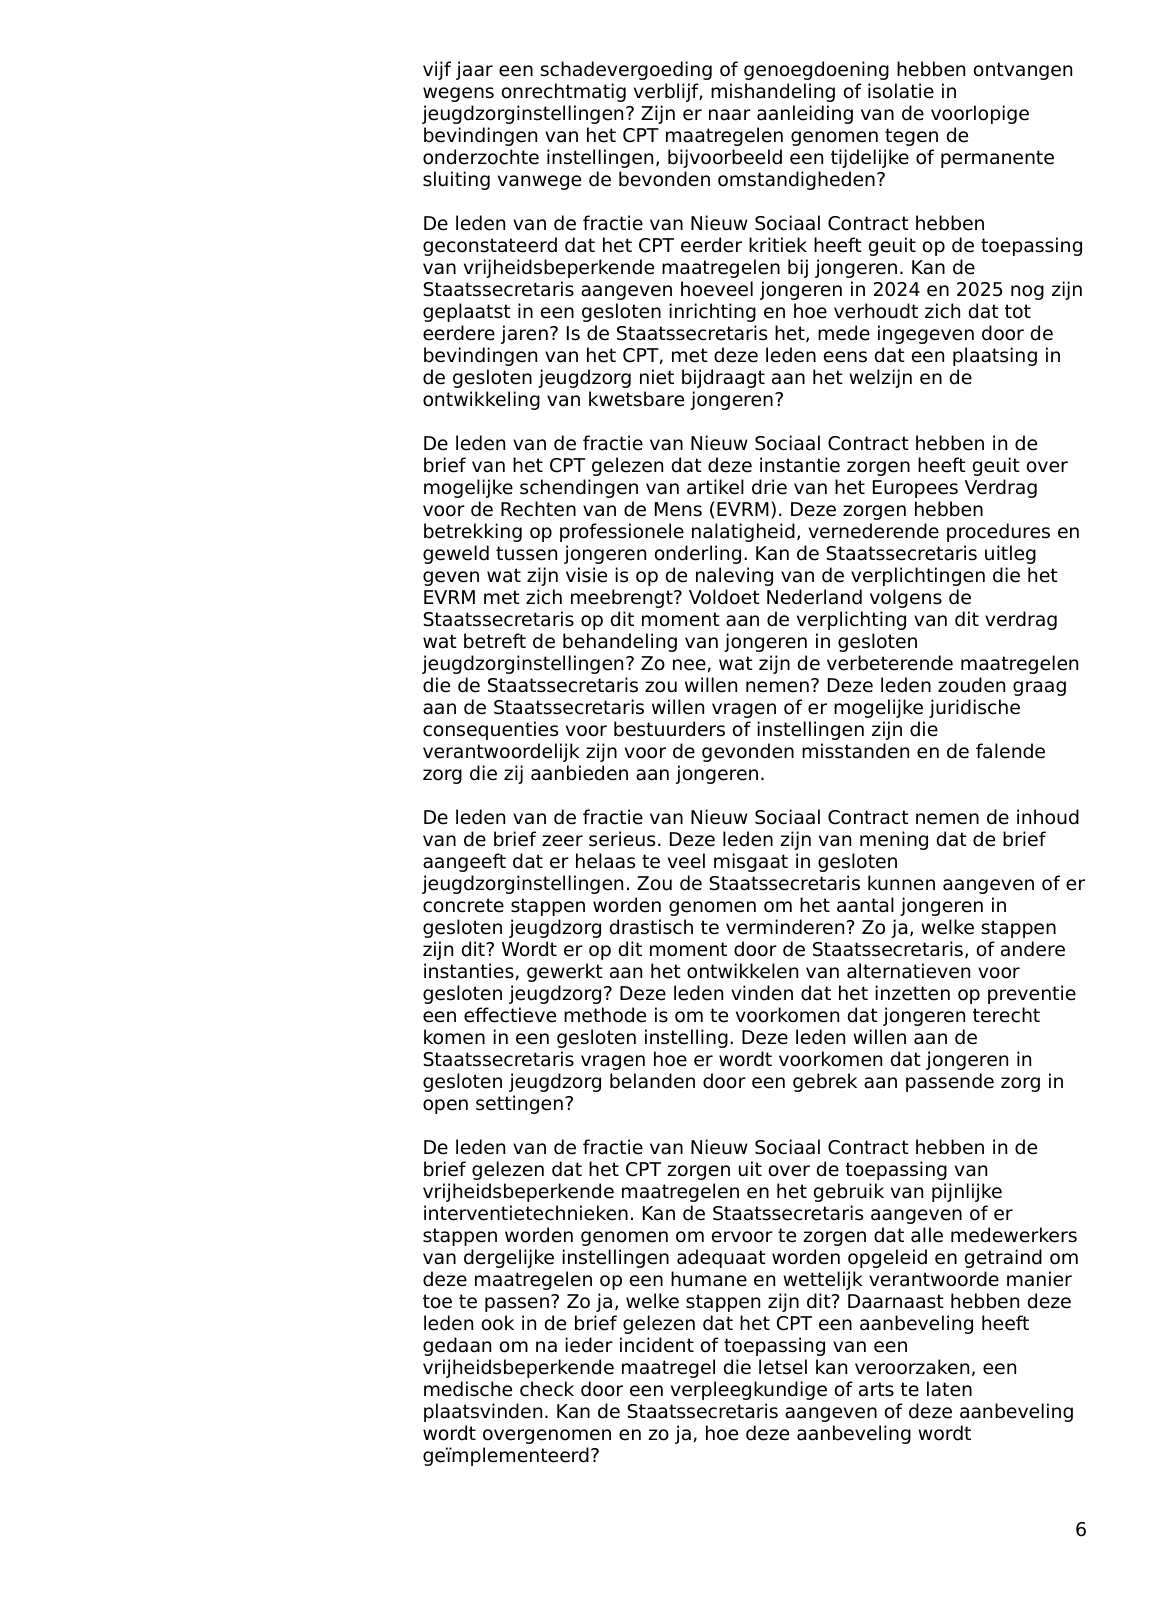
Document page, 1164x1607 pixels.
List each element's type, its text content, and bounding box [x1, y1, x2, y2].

text De leden van de fractie van Nieuw Sociaal Contract hebben geconstateerd dat het CPT eerder kritiek heeft geuit op de toepassing van vrijheidsbeperkende maatregelen bij jongeren. Kan de Staatssecretaris aangeven hoeveel jongeren in 2024 en 2025 nog zijn geplaatst in een gesloten inrichting en hoe verhoudt zich dat tot eerdere jaren? Is de Staatssecretaris het, mede ingegeven door de bevindingen van het CPT, met deze leden eens dat een plaatsing in de gesloten jeugdzorg niet bijdraagt aan het welzijn en de ontwikkeling van kwetsbare jongeren? [422, 213, 1087, 411]
text De leden van de fractie van Nieuw Sociaal Contract hebben in de brief van het CPT gelezen dat deze instantie zorgen heeft geuit over mogelijke schendingen van artikel drie van het Europees Verdrag voor de Rechten van de Mens (EVRM). Deze zorgen hebben betrekking op professionele nalatigheid, vernederende procedures en geweld tussen jongeren onderling. Kan de Staatssecretaris uitleg geven wat zijn visie is op de naleving van de verplichtingen die het EVRM met zich meebrengt? Voldoet Nederland volgens de Staatssecretaris op dit moment aan de verplichting van dit verdrag wat betreft de behandeling van jongeren in gesloten jeugdzorginstellingen? Zo nee, wat zijn de verbeterende maatregelen die de Staatssecretaris zou willen nemen? Deze leden zouden graag aan de Staatssecretaris willen vragen of er mogelijke juridische consequenties voor bestuurders of instellingen zijn die verantwoordelijk zijn voor de gevonden misstanden en de falende zorg die zij aanbieden aan jongeren. [422, 433, 1087, 785]
text De leden van de fractie van Nieuw Sociaal Contract nemen de inhoud van de brief zeer serieus. Deze leden zijn van mening dat de brief aangeeft dat er helaas te veel misgaat in gesloten jeugdzorginstellingen. Zou de Staatssecretaris kunnen aangeven of er concrete stappen worden genomen om het aantal jongeren in gesloten jeugdzorg drastisch te verminderen? Zo ja, welke stappen zijn dit? Wordt er op dit moment door de Staatssecretaris, of andere instanties, gewerkt aan het ontwikkelen van alternatieven voor gesloten jeugdzorg? Deze leden vinden dat het inzetten op preventie een effectieve methode is om te voorkomen dat jongeren terecht komen in een gesloten instelling. Deze leden willen aan de Staatssecretaris vragen hoe er wordt voorkomen dat jongeren in gesloten jeugdzorg belanden door een gebrek aan passende zorg in open settingen? [422, 807, 1087, 1115]
text vijf jaar een schadevergoeding of genoegdoening hebben ontvangen wegens onrechtmatig verblijf, mishandeling of isolatie in jeugdzorginstellingen? Zijn er naar aanleiding van de voorlopige bevindingen van het CPT maatregelen genomen tegen de onderzochte instellingen, bijvoorbeeld een tijdelijke of permanente sluiting vanwege de bevonden omstandigheden? [422, 59, 1087, 191]
text De leden van de fractie van Nieuw Sociaal Contract hebben in de brief gelezen dat het CPT zorgen uit over de toepassing van vrijheidsbeperkende maatregelen en het gebruik van pijnlijke interventietechnieken. Kan de Staatssecretaris aangeven of er stappen worden genomen om ervoor te zorgen dat alle medewerkers van dergelijke instellingen adequaat worden opgeleid en getraind om deze maatregelen op een humane en wettelijk verantwoorde manier toe te passen? Zo ja, welke stappen zijn dit? Daarnaast hebben deze leden ook in de brief gelezen dat het CPT een aanbeveling heeft gedaan om na ieder incident of toepassing van een vrijheidsbeperkende maatregel die letsel kan veroorzaken, een medische check door een verpleegkundige of arts te laten plaatsvinden. Kan de Staatssecretaris aangeven of deze aanbeveling wordt overgenomen en zo ja, hoe deze aanbeveling wordt geïmplementeerd? [422, 1137, 1087, 1467]
